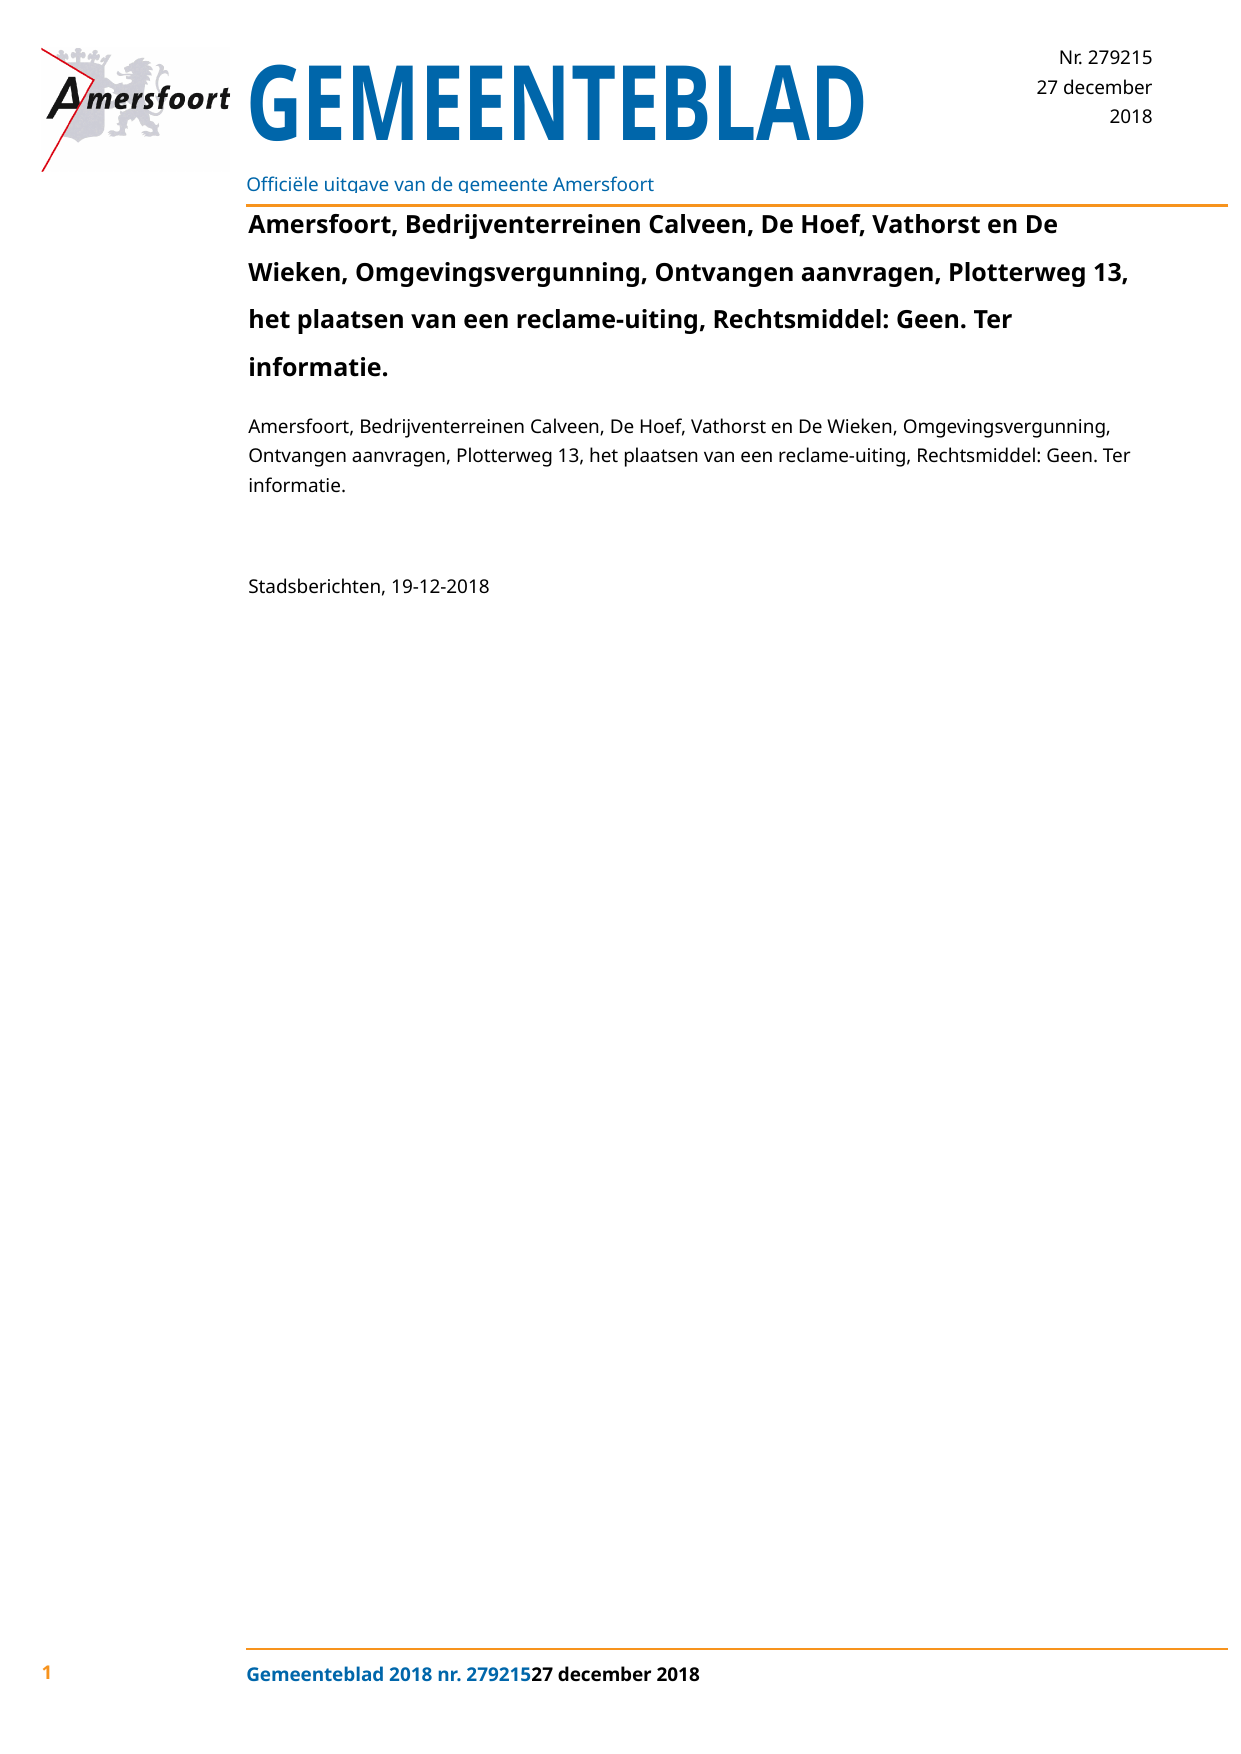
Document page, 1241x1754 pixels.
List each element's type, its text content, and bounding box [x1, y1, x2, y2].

picture [41, 47, 231, 172]
text Amersfoort, Bedrijventerreinen Calveen, De Hoef, Vathorst en De Wieken, Omgevingsvergunning, Ontvangen aanvragen, Plotterweg 13, het plaatsen van een reclame-uiting, Rechtsmiddel: Geen. Ter informatie. [248, 413, 1152, 498]
text Amersfoort, Bedrijventerreinen Calveen, De Hoef, Vathorst en De Wieken, Omgevingsvergunning, Ontvangen aanvragen, Plotterweg 13, het plaatsen van een reclame-uiting, Rechtsmiddel: Geen. Ter informatie. [248, 207, 1152, 384]
text Stadsberichten, 19-12-2018 [248, 573, 1152, 599]
